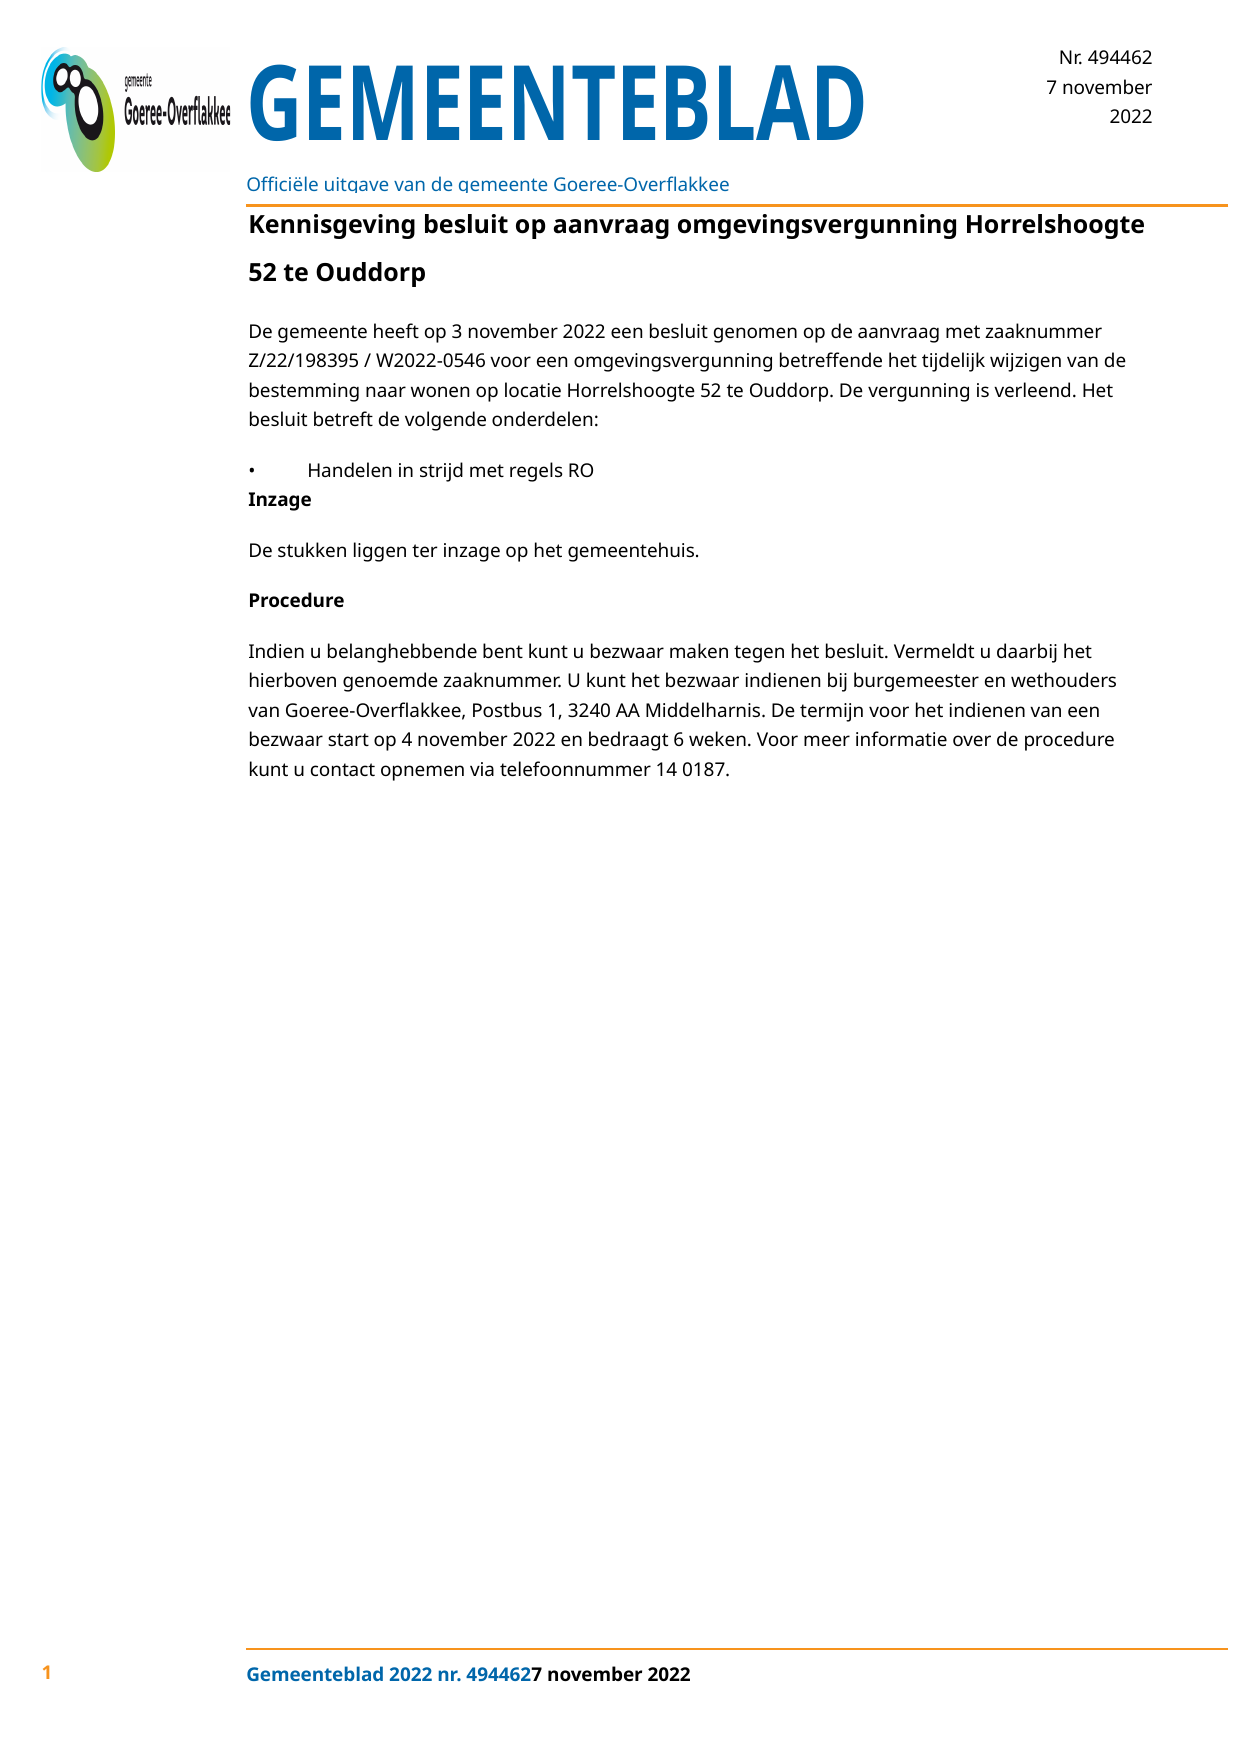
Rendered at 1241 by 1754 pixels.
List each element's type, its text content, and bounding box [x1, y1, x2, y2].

text De stukken liggen ter inzage op het gemeentehuis. [248, 537, 1152, 563]
text Procedure [248, 587, 1152, 613]
list Handelen in strijd met regels RO [248, 457, 1152, 483]
text Indien u belanghebbende bent kunt u bezwaar maken tegen het besluit. Vermeldt u daarbij het hierboven genoemde zaaknummer. U kunt het bezwaar indienen bij burgemeester en wethouders van Goeree-Overflakkee, Postbus 1, 3240 AA Middelharnis. De termijn voor het indienen van een bezwaar start op 4 november 2022 en bedraagt 6 weken. Voor meer informatie over de procedure kunt u contact opnemen via telefoonnummer 14 0187. [248, 638, 1152, 782]
text De gemeente heeft op 3 november 2022 een besluit genomen op de aanvraag met zaaknummer Z/22/198395 / W2022-0546 voor een omgevingsvergunning betreffende het tijdelijk wijzigen van de bestemming naar wonen op locatie Horrelshoogte 52 te Ouddorp. De vergunning is verleend. Het besluit betreft de volgende onderdelen: [248, 318, 1152, 432]
picture [41, 47, 231, 172]
text Inzage [248, 487, 1152, 512]
text Kennisgeving besluit op aanvraag omgevingsvergunning Horrelshoogte 52 te Ouddorp [248, 207, 1152, 288]
